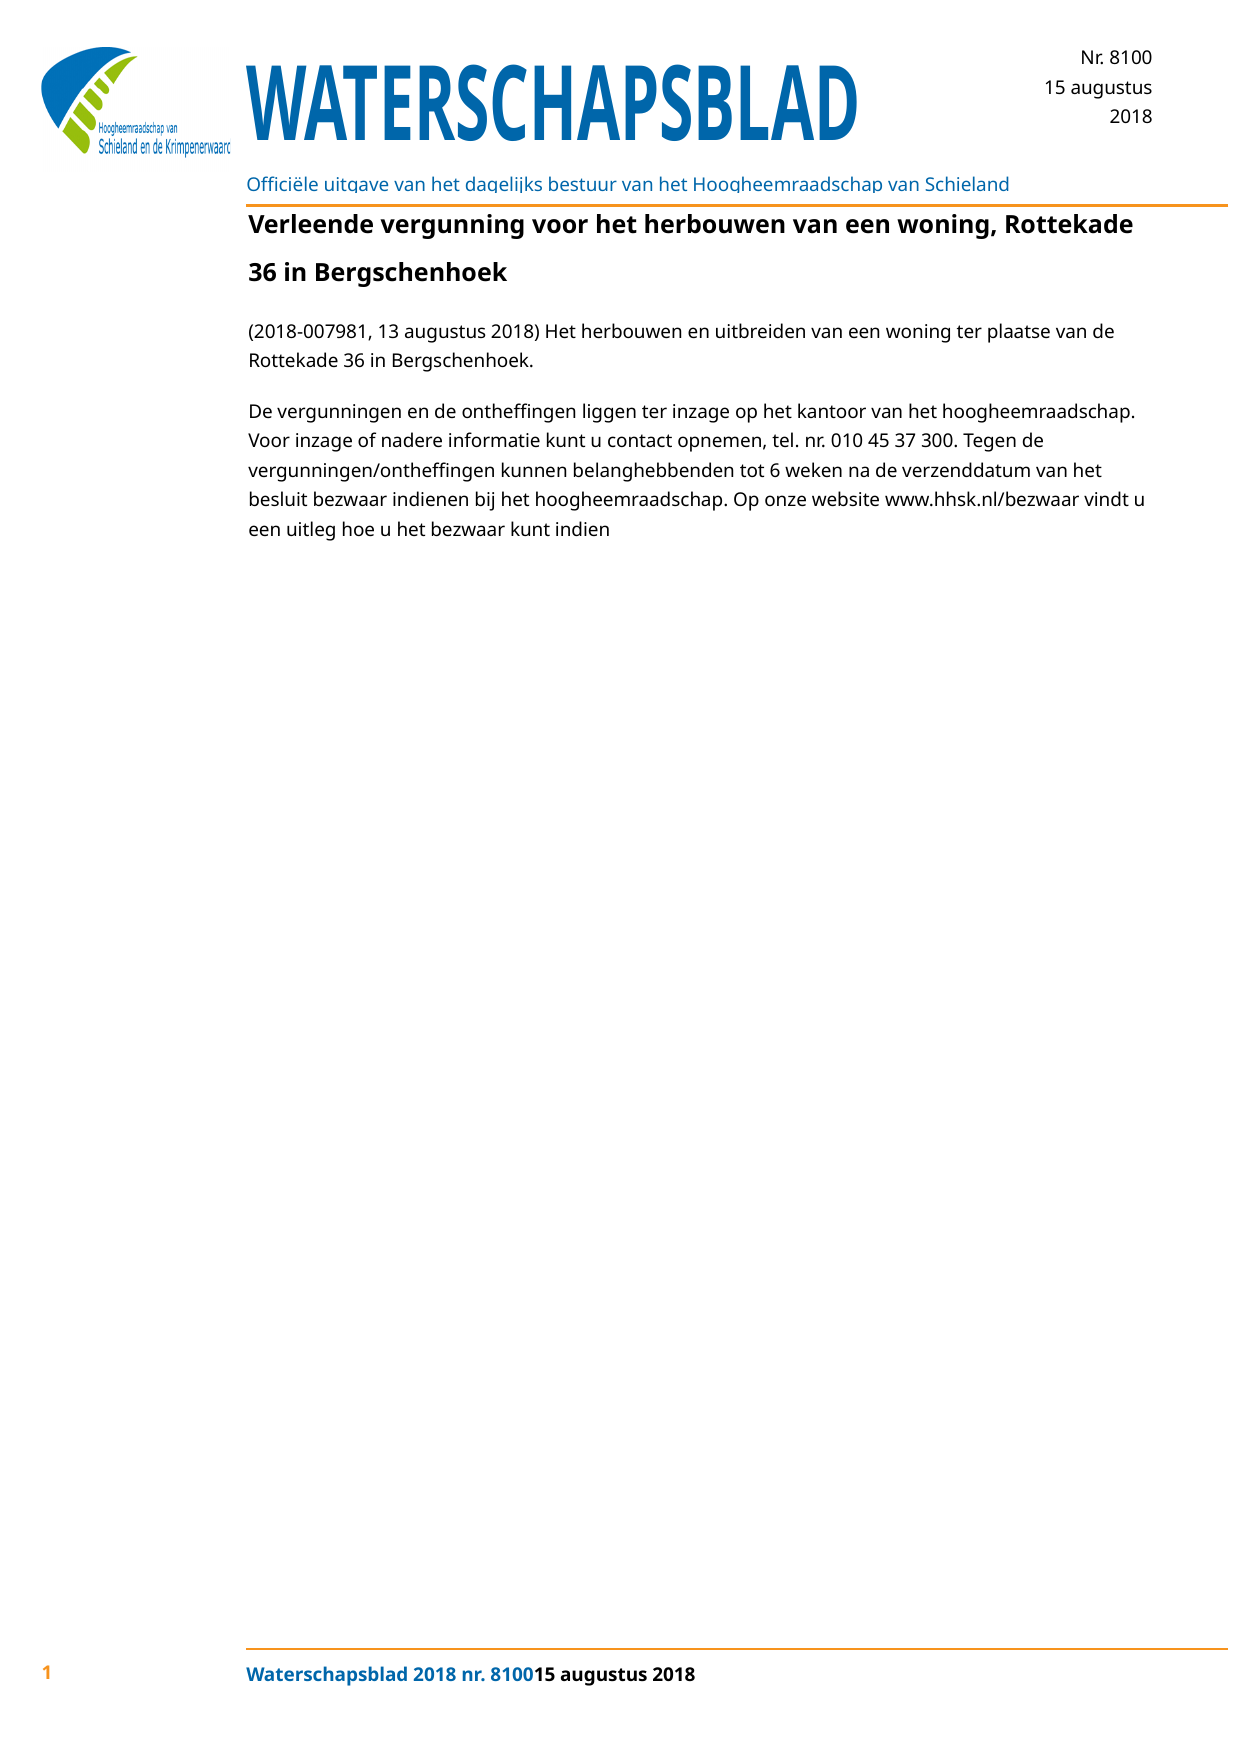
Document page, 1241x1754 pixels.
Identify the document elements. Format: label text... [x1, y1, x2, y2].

text De vergunningen en de ontheffingen liggen ter inzage op het kantoor van het hoogheemraadschap. Voor inzage of nadere informatie kunt u contact opnemen, tel. nr. 010 45 37 300. Tegen de vergunningen/ontheffingen kunnen belanghebbenden tot 6 weken na de verzenddatum van het besluit bezwaar indienen bij het hoogheemraadschap. Op onze website www.hhsk.nl/bezwaar vindt u een uitleg hoe u het bezwaar kunt indien [248, 398, 1152, 542]
picture [41, 47, 231, 172]
text Verleende vergunning voor het herbouwen van een woning, Rottekade 36 in Bergschenhoek [248, 207, 1152, 288]
text (2018-007981, 13 augustus 2018) Het herbouwen en uitbreiden van een woning ter plaatse van de Rottekade 36 in Bergschenhoek. [248, 318, 1152, 373]
